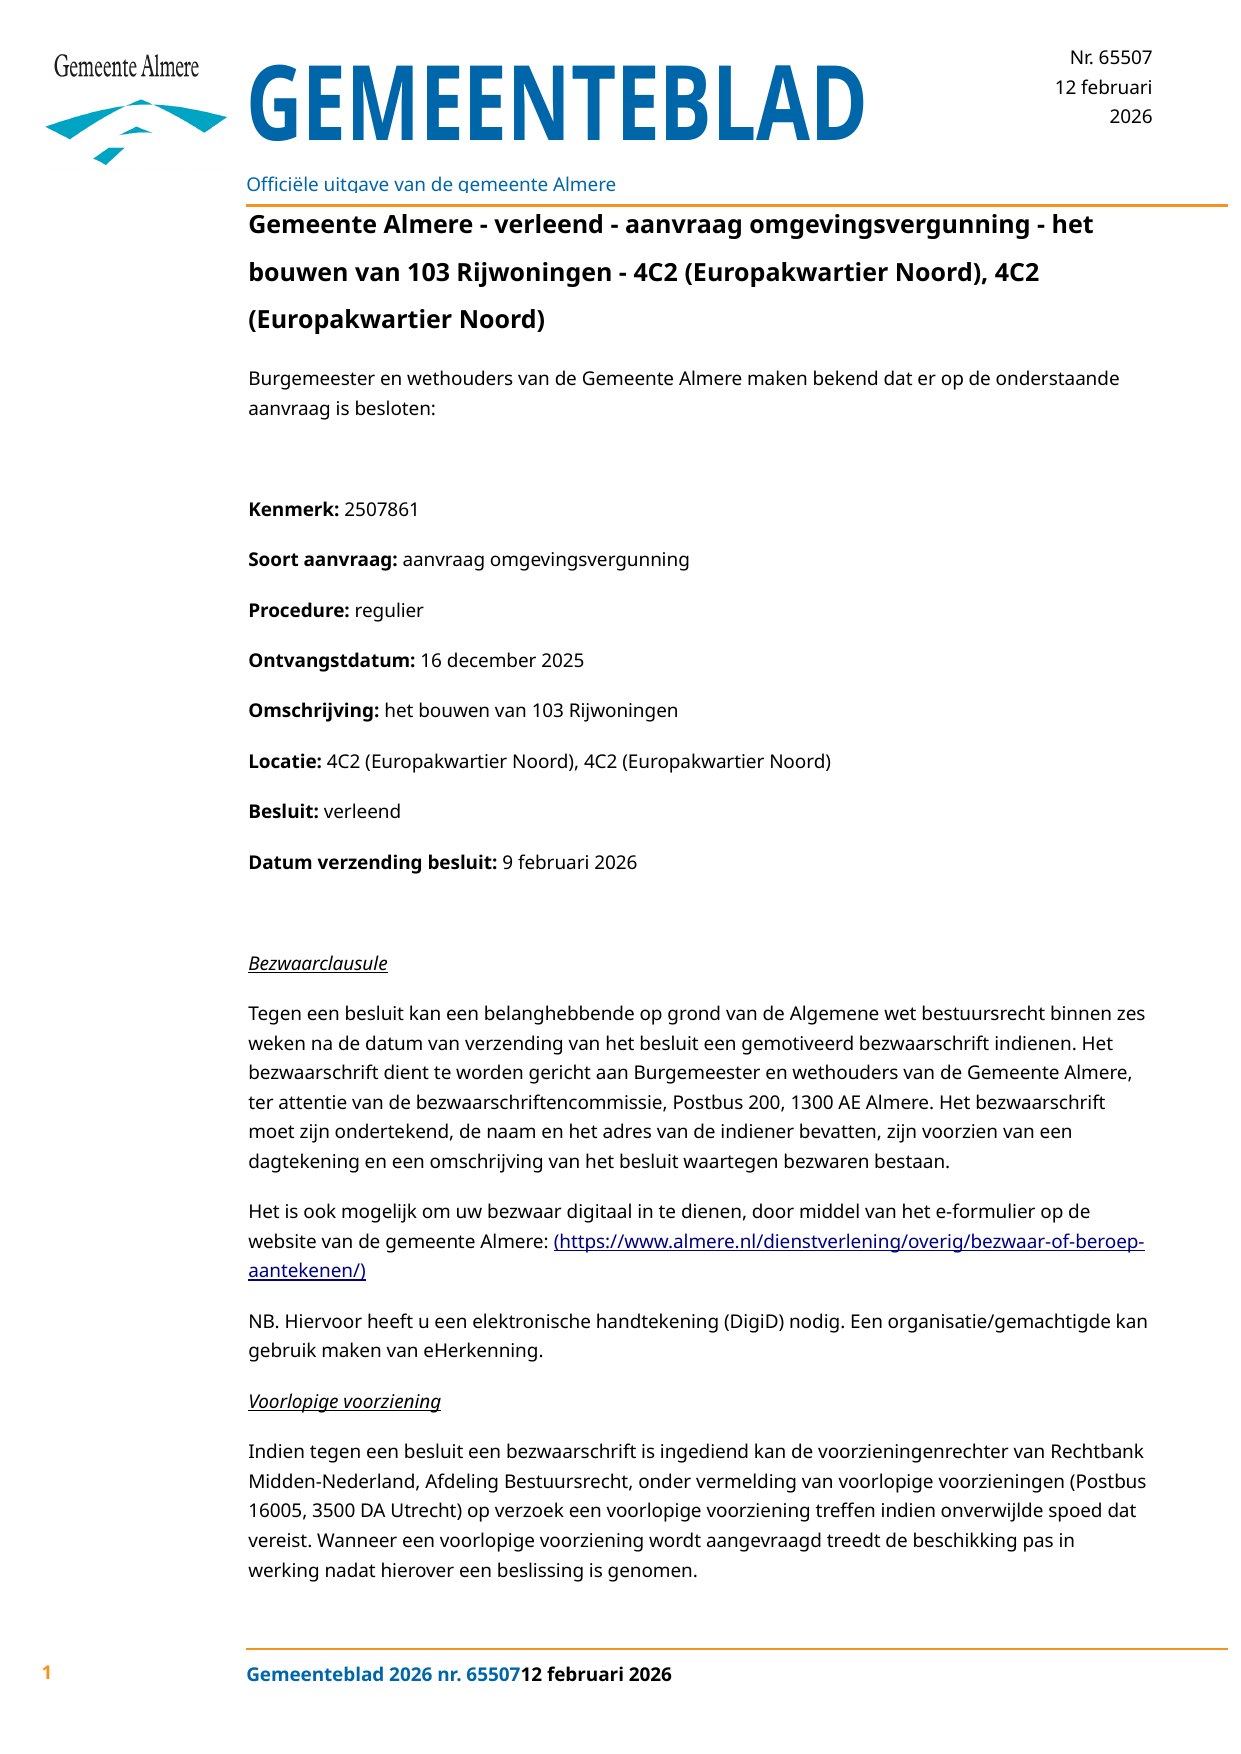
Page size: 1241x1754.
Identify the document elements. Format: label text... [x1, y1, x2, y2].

text Het is ook mogelijk om uw bezwaar digitaal in te dienen, door middel van het e-formulier op de website van de gemeente Almere: (https://www.almere.nl/dienstverlening/overig/bezwaar-of-beroep-aantekenen/) [248, 1198, 1152, 1283]
text Omschrijving: het bouwen van 103 Rijwoningen [248, 698, 1152, 723]
text Tegen een besluit kan een belanghebbende op grond van de Algemene wet bestuursrecht binnen zes weken na de datum van verzending van het besluit een gemotiveerd bezwaarschrift indienen. Het bezwaarschrift dient te worden gericht aan Burgemeester en wethouders van de Gemeente Almere, ter attentie van de bezwaarschriftencommissie, Postbus 200, 1300 AE Almere. Het bezwaarschrift moet zijn ondertekend, de naam en het adres van de indiener bevatten, zijn voorzien van een dagtekening en een omschrijving van het besluit waartegen bezwaren bestaan. [248, 1000, 1152, 1174]
text Locatie: 4C2 (Europakwartier Noord), 4C2 (Europakwartier Noord) [248, 748, 1152, 774]
text Procedure: regulier [248, 597, 1152, 622]
text Burgemeester en wethouders van de Gemeente Almere maken bekend dat er op de onderstaande aanvraag is besloten: [248, 366, 1152, 421]
text Besluit: verleend [248, 798, 1152, 824]
text Soort aanvraag: aanvraag omgevingsvergunning [248, 546, 1152, 572]
text Indien tegen een besluit een bezwaarschrift is ingediend kan de voorzieningenrechter van Rechtbank Midden-Nederland, Afdeling Bestuursrecht, onder vermelding van voorlopige voorzieningen (Postbus 16005, 3500 DA Utrecht) op verzoek een voorlopige voorziening treffen indien onverwijlde spoed dat vereist. Wanneer een voorlopige voorziening wordt aangevraagd treedt de beschikking pas in werking nadat hierover een beslissing is genomen. [248, 1438, 1152, 1582]
picture [41, 47, 231, 172]
text Gemeente Almere - verleend - aanvraag omgevingsvergunning - het bouwen van 103 Rijwoningen - 4C2 (Europakwartier Noord), 4C2 (Europakwartier Noord) [248, 207, 1152, 336]
text Bezwaarclausule [248, 950, 1152, 975]
text Datum verzending besluit: 9 februari 2026 [248, 849, 1152, 874]
text Kenmerk: 2507861 [248, 496, 1152, 522]
text NB. Hiervoor heeft u een elektronische handtekening (DigiD) nodig. Een organisatie/gemachtigde kan gebruik maken van eHerkenning. [248, 1308, 1152, 1363]
text Ontvangstdatum: 16 december 2025 [248, 647, 1152, 673]
text Voorlopige voorziening [248, 1388, 1152, 1414]
